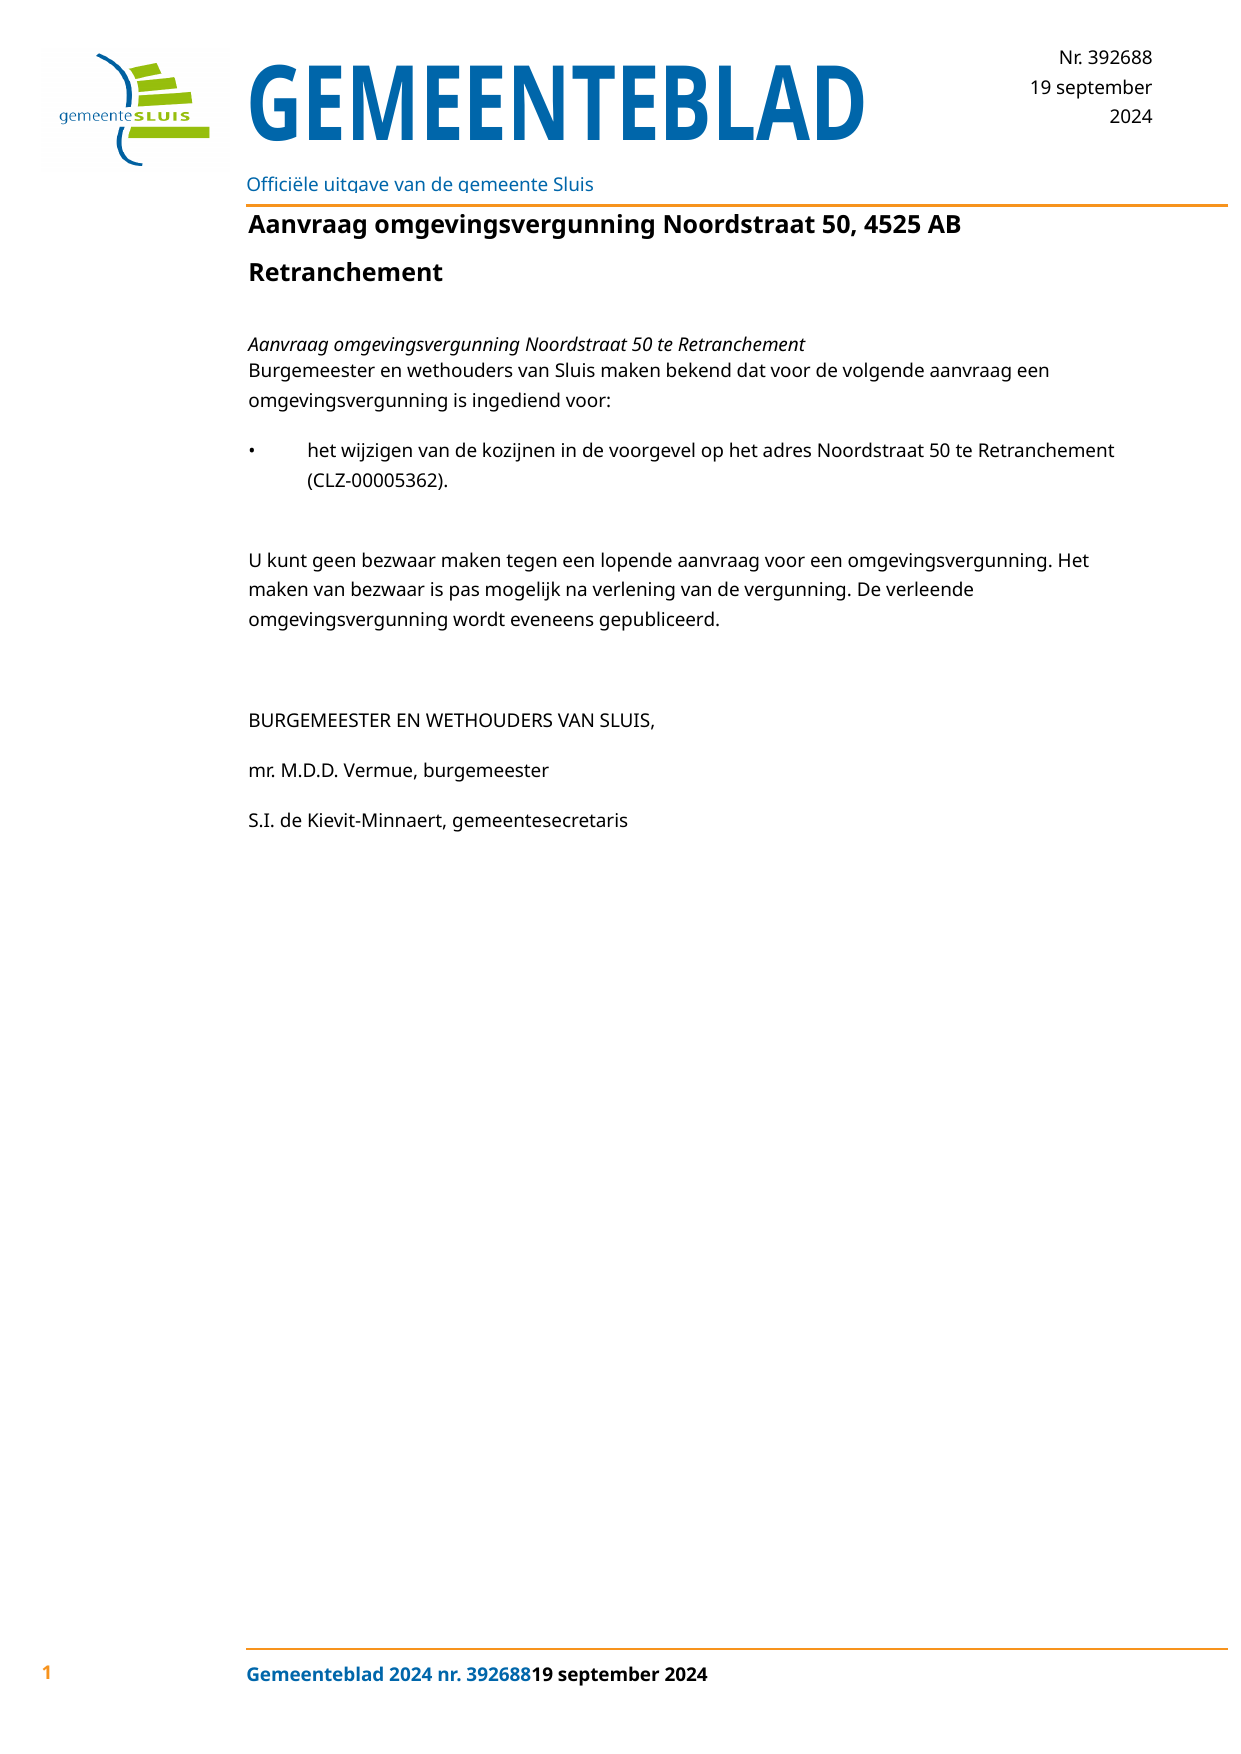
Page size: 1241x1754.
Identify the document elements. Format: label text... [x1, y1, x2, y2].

text U kunt geen bezwaar maken tegen een lopende aanvraag voor een omgevingsvergunning. Het maken van bezwaar is pas mogelijk na verlening van de vergunning. De verleende omgevingsvergunning wordt eveneens gepubliceerd. [248, 547, 1152, 632]
picture [41, 47, 231, 172]
text Aanvraag omgevingsvergunning Noordstraat 50, 4525 AB Retranchement [248, 207, 1152, 288]
list het wijzigen van de kozijnen in de voorgevel op het adres Noordstraat 50 te Retranchement (CLZ-00005362). [248, 437, 1152, 492]
text S.I. de Kievit-Minnaert, gemeentesecretaris [248, 808, 1152, 833]
text mr. M.D.D. Vermue, burgemeester [248, 757, 1152, 783]
text Aanvraag omgevingsvergunning Noordstraat 50 te Retranchement [248, 331, 1152, 357]
text Burgemeester en wethouders van Sluis maken bekend dat voor de volgende aanvraag een omgevingsvergunning is ingediend voor: [248, 357, 1152, 412]
text BURGEMEESTER EN WETHOUDERS VAN SLUIS, [248, 707, 1152, 732]
